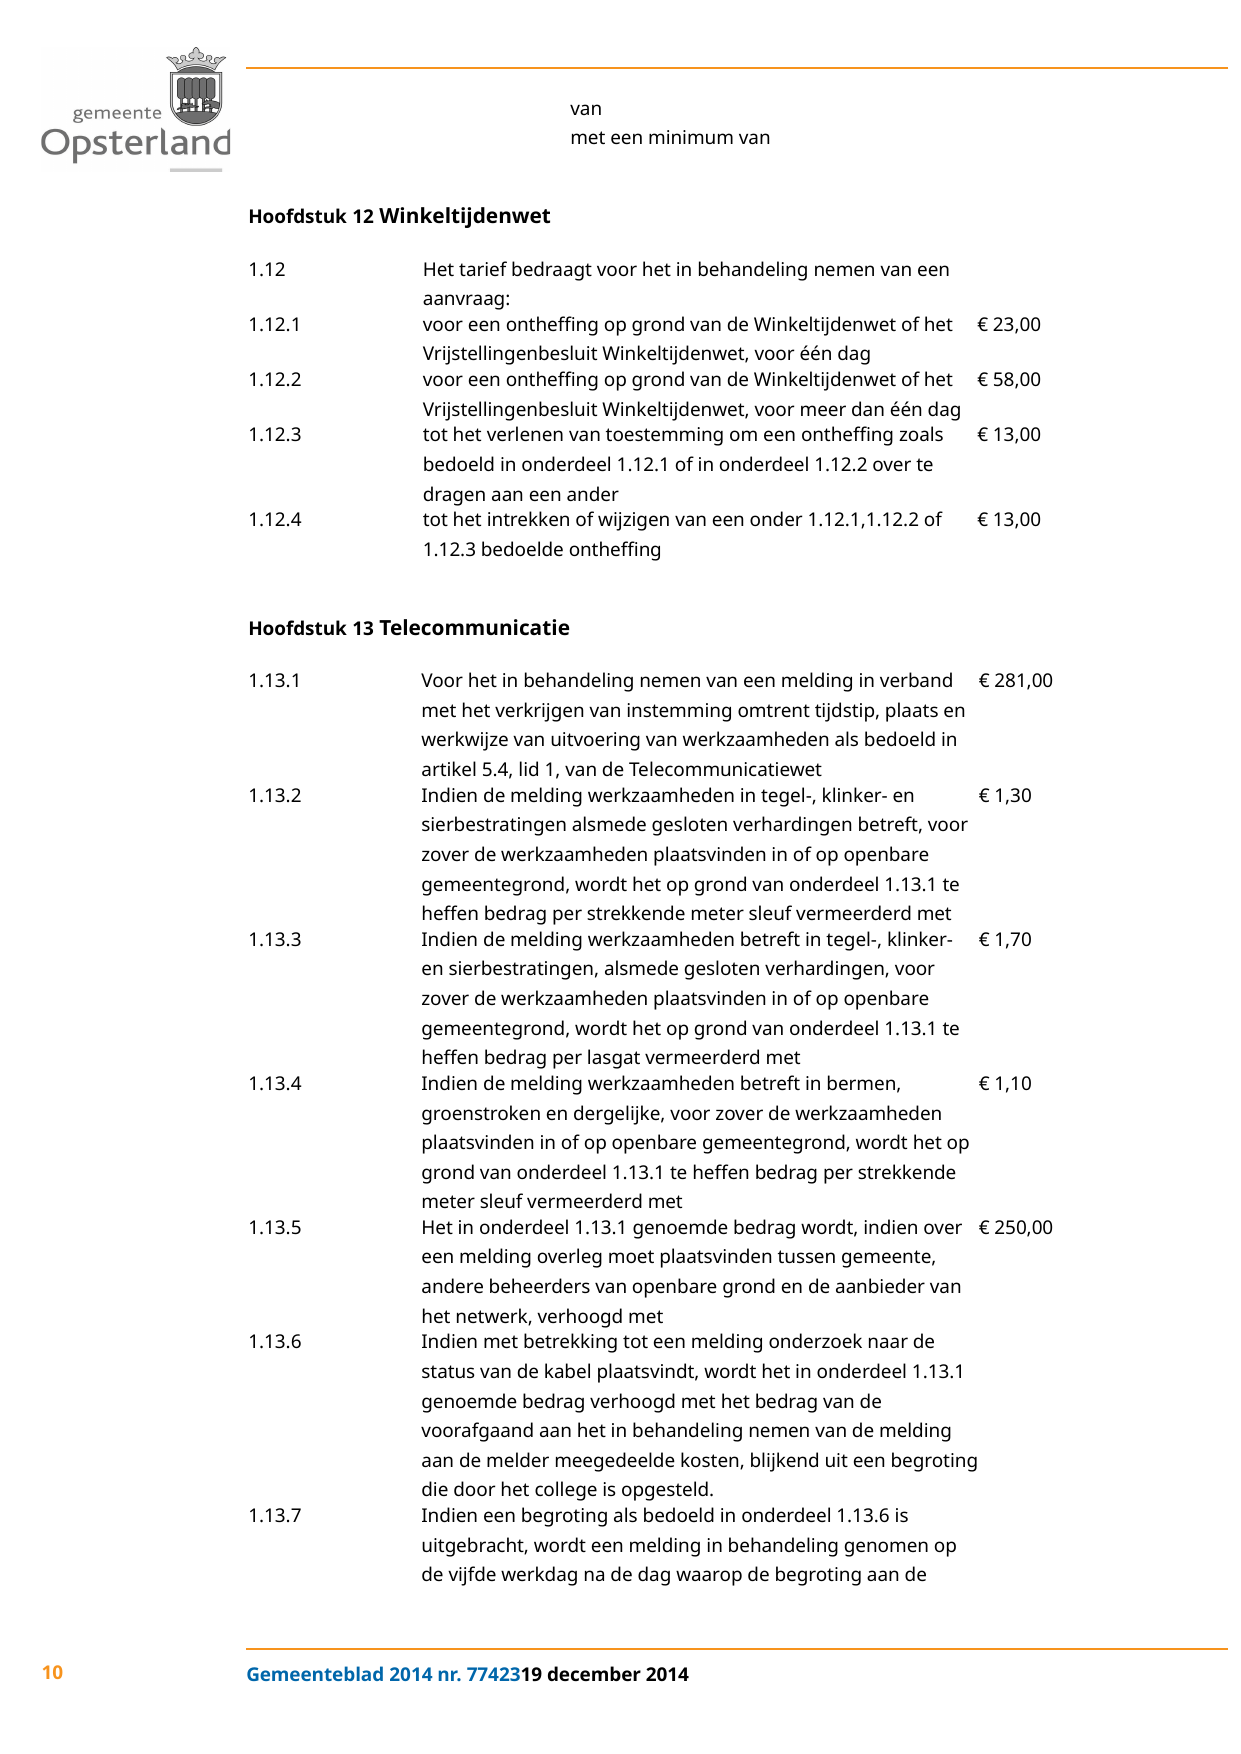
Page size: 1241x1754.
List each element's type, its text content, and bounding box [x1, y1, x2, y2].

table_cell Het in onderdeel 1.13.1 genoemde bedrag wordt, indien over een melding overleg moet plaatsvinden tussen gemeente, andere beheerders van openbare grond en de aanbieder van het netwerk, verhoogd met [421, 1214, 978, 1329]
table_cell Indien de melding werkzaamheden betreft in tegel-, klinker- en sierbestratingen, alsmede gesloten verhardingen, voor zover de werkzaamheden plaatsvinden in of op openbare gemeentegrond, wordt het op grond van onderdeel 1.13.1 te heffen bedrag per lasgat vermeerderd met [421, 926, 978, 1070]
table_cell van met een minimum van [570, 95, 991, 150]
table_header € 281,00 [979, 668, 1152, 782]
table_cell 1.12.4 [248, 507, 423, 562]
table_cell 1.13.3 [248, 926, 421, 1070]
table_cell € 1,70 [979, 926, 1152, 1070]
table_cell 1.12.1 [248, 311, 423, 366]
table_header 1.12 [248, 256, 423, 311]
table_cell [248, 95, 409, 150]
table_cell 1.13.2 [248, 782, 421, 926]
table_cell 1.13.4 [248, 1070, 421, 1214]
table_header Het tarief bedraagt voor het in behandeling nemen van een aanvraag: [423, 256, 977, 311]
table_cell Indien de melding werkzaamheden betreft in bermen, groenstroken en dergelijke, voor zover de werkzaamheden plaatsvinden in of op openbare gemeentegrond, wordt het op grond van onderdeel 1.13.1 te heffen bedrag per strekkende meter sleuf vermeerderd met [421, 1070, 978, 1214]
table_cell € 23,00 [977, 311, 1152, 366]
table_header 1.13.1 [248, 668, 421, 782]
table_cell [979, 1502, 1152, 1587]
table_cell [979, 1329, 1152, 1502]
table_cell 1.13.5 [248, 1214, 421, 1329]
table_cell 1.12.3 [248, 422, 423, 507]
table_cell tot het verlenen van toestemming om een ontheffing zoals bedoeld in onderdeel 1.12.1 of in onderdeel 1.12.2 over te dragen aan een ander [423, 422, 977, 507]
table_cell [991, 95, 1152, 150]
table_cell voor een ontheffing op grond van de Winkeltijdenwet of het Vrijstellingenbesluit Winkeltijdenwet, voor één dag [423, 311, 977, 366]
table_cell € 1,30 [979, 782, 1152, 926]
table_cell 1.13.6 [248, 1329, 421, 1502]
table_cell tot het intrekken of wijzigen van een onder 1.12.1,1.12.2 of 1.12.3 bedoelde ontheffing [423, 507, 977, 562]
table_cell 1.12.2 [248, 366, 423, 422]
text Hoofdstuk 13 Telecommunicatie [248, 613, 1152, 642]
table_cell € 13,00 [977, 422, 1152, 507]
table_cell 1.13.7 [248, 1502, 421, 1587]
table_cell [409, 95, 570, 150]
table_cell voor een ontheffing op grond van de Winkeltijdenwet of het Vrijstellingenbesluit Winkeltijdenwet, voor meer dan één dag [423, 366, 977, 422]
table_cell Indien een begroting als bedoeld in onderdeel 1.13.6 is uitgebracht, wordt een melding in behandeling genomen op de vijfde werkdag na de dag waarop de begroting aan de [421, 1502, 978, 1587]
table_cell € 250,00 [979, 1214, 1152, 1329]
table_cell € 1,10 [979, 1070, 1152, 1214]
picture [41, 47, 231, 172]
table_cell € 13,00 [977, 507, 1152, 562]
table_cell Indien met betrekking tot een melding onderzoek naar de status van de kabel plaatsvindt, wordt het in onderdeel 1.13.1 genoemde bedrag verhoogd met het bedrag van de voorafgaand aan het in behandeling nemen van de melding aan de melder meegedeelde kosten, blijkend uit een begroting die door het college is opgesteld. [421, 1329, 978, 1502]
table_cell € 58,00 [977, 366, 1152, 422]
table_cell Indien de melding werkzaamheden in tegel-, klinker- en sierbestratingen alsmede gesloten verhardingen betreft, voor zover de werkzaamheden plaatsvinden in of op openbare gemeentegrond, wordt het op grond van onderdeel 1.13.1 te heffen bedrag per strekkende meter sleuf vermeerderd met [421, 782, 978, 926]
text Hoofdstuk 12 Winkeltijdenwet [248, 202, 1152, 230]
table_header Voor het in behandeling nemen van een melding in verband met het verkrijgen van instemming omtrent tijdstip, plaats en werkwijze van uitvoering van werkzaamheden als bedoeld in artikel 5.4, lid 1, van de Telecommunicatiewet [421, 668, 978, 782]
